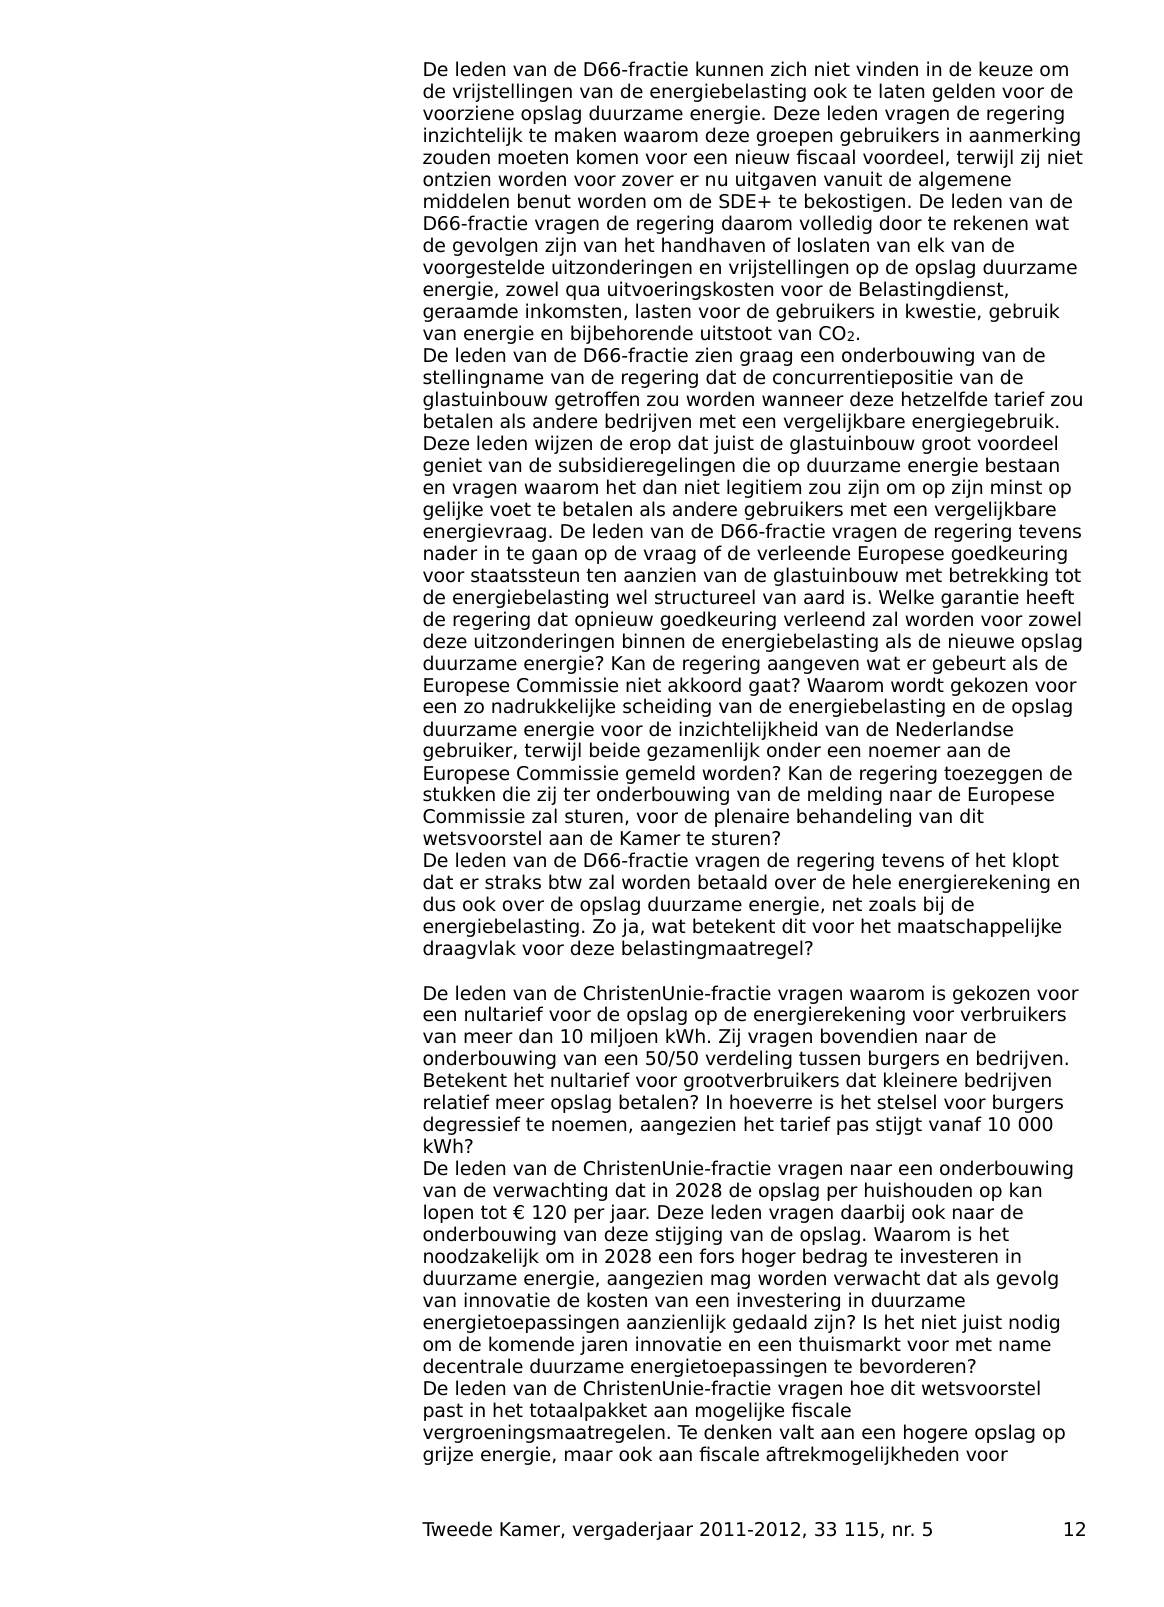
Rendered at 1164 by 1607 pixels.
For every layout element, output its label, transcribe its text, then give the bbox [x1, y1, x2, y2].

text De leden van de ChristenUnie-fractie vragen naar een onderbouwing van de verwachting dat in 2028 de opslag per huishouden op kan lopen tot € 120 per jaar. Deze leden vragen daarbij ook naar de onderbouwing van deze stijging van de opslag. Waarom is het noodzakelijk om in 2028 een fors hoger bedrag te investeren in duurzame energie, aangezien mag worden verwacht dat als gevolg van innovatie de kosten van een investering in duurzame energietoepassingen aanzienlijk gedaald zijn? Is het niet juist nodig om de komende jaren innovatie en een thuismarkt voor met name decentrale duurzame energietoepassingen te bevorderen? [422, 1158, 1087, 1378]
text De leden van de ChristenUnie-fractie vragen hoe dit wetsvoorstel past in het totaalpakket aan mogelijke fiscale vergroeningsmaatregelen. Te denken valt aan een hogere opslag op grijze energie, maar ook aan fiscale aftrekmogelijkheden voor [422, 1378, 1087, 1466]
text De leden van de D66-fractie vragen de regering tevens of het klopt dat er straks btw zal worden betaald over de hele energierekening en dus ook over de opslag duurzame energie, net zoals bij de energiebelasting. Zo ja, wat betekent dit voor het maatschappelijke draagvlak voor deze belastingmaatregel? [422, 850, 1087, 960]
text De leden van de D66-fractie kunnen zich niet vinden in de keuze om de vrijstellingen van de energiebelasting ook te laten gelden voor de voorziene opslag duurzame energie. Deze leden vragen de regering inzichtelijk te maken waarom deze groepen gebruikers in aanmerking zouden moeten komen voor een nieuw fiscaal voordeel, terwijl zij niet ontzien worden voor zover er nu uitgaven vanuit de algemene middelen benut worden om de SDE+ te bekostigen. De leden van de D66-fractie vragen de regering daarom volledig door te rekenen wat de gevolgen zijn van het handhaven of loslaten van elk van de voorgestelde uitzonderingen en vrijstellingen op de opslag duurzame energie, zowel qua uitvoeringskosten voor de Belastingdienst, geraamde inkomsten, lasten voor de gebruikers in kwestie, gebruik van energie en bijbehorende uitstoot van CO2. [422, 59, 1087, 345]
text De leden van de D66-fractie zien graag een onderbouwing van de stellingname van de regering dat de concurrentiepositie van de glastuinbouw getroffen zou worden wanneer deze hetzelfde tarief zou betalen als andere bedrijven met een vergelijkbare energiegebruik. Deze leden wijzen de erop dat juist de glastuinbouw groot voordeel geniet van de subsidieregelingen die op duurzame energie bestaan en vragen waarom het dan niet legitiem zou zijn om op zijn minst op gelijke voet te betalen als andere gebruikers met een vergelijkbare energievraag. De leden van de D66-fractie vragen de regering tevens nader in te gaan op de vraag of de verleende Europese goedkeuring voor staatssteun ten aanzien van de glastuinbouw met betrekking tot de energiebelasting wel structureel van aard is. Welke garantie heeft de regering dat opnieuw goedkeuring verleend zal worden voor zowel deze uitzonderingen binnen de energiebelasting als de nieuwe opslag duurzame energie? Kan de regering aangeven wat er gebeurt als de Europese Commissie niet akkoord gaat? Waarom wordt gekozen voor een zo nadrukkelijke scheiding van de energiebelasting en de opslag duurzame energie voor de inzichtelijkheid van de Nederlandse gebruiker, terwijl beide gezamenlijk onder een noemer aan de Europese Commissie gemeld worden? Kan de regering toezeggen de stukken die zij ter onderbouwing van de melding naar de Europese Commissie zal sturen, voor de plenaire behandeling van dit wetsvoorstel aan de Kamer te sturen? [422, 345, 1087, 850]
text De leden van de ChristenUnie-fractie vragen waarom is gekozen voor een nultarief voor de opslag op de energierekening voor verbruikers van meer dan 10 miljoen kWh. Zij vragen bovendien naar de onderbouwing van een 50/50 verdeling tussen burgers en bedrijven. Betekent het nultarief voor grootverbruikers dat kleinere bedrijven relatief meer opslag betalen? In hoeverre is het stelsel voor burgers degressief te noemen, aangezien het tarief pas stijgt vanaf 10 000 kWh? [422, 982, 1087, 1158]
